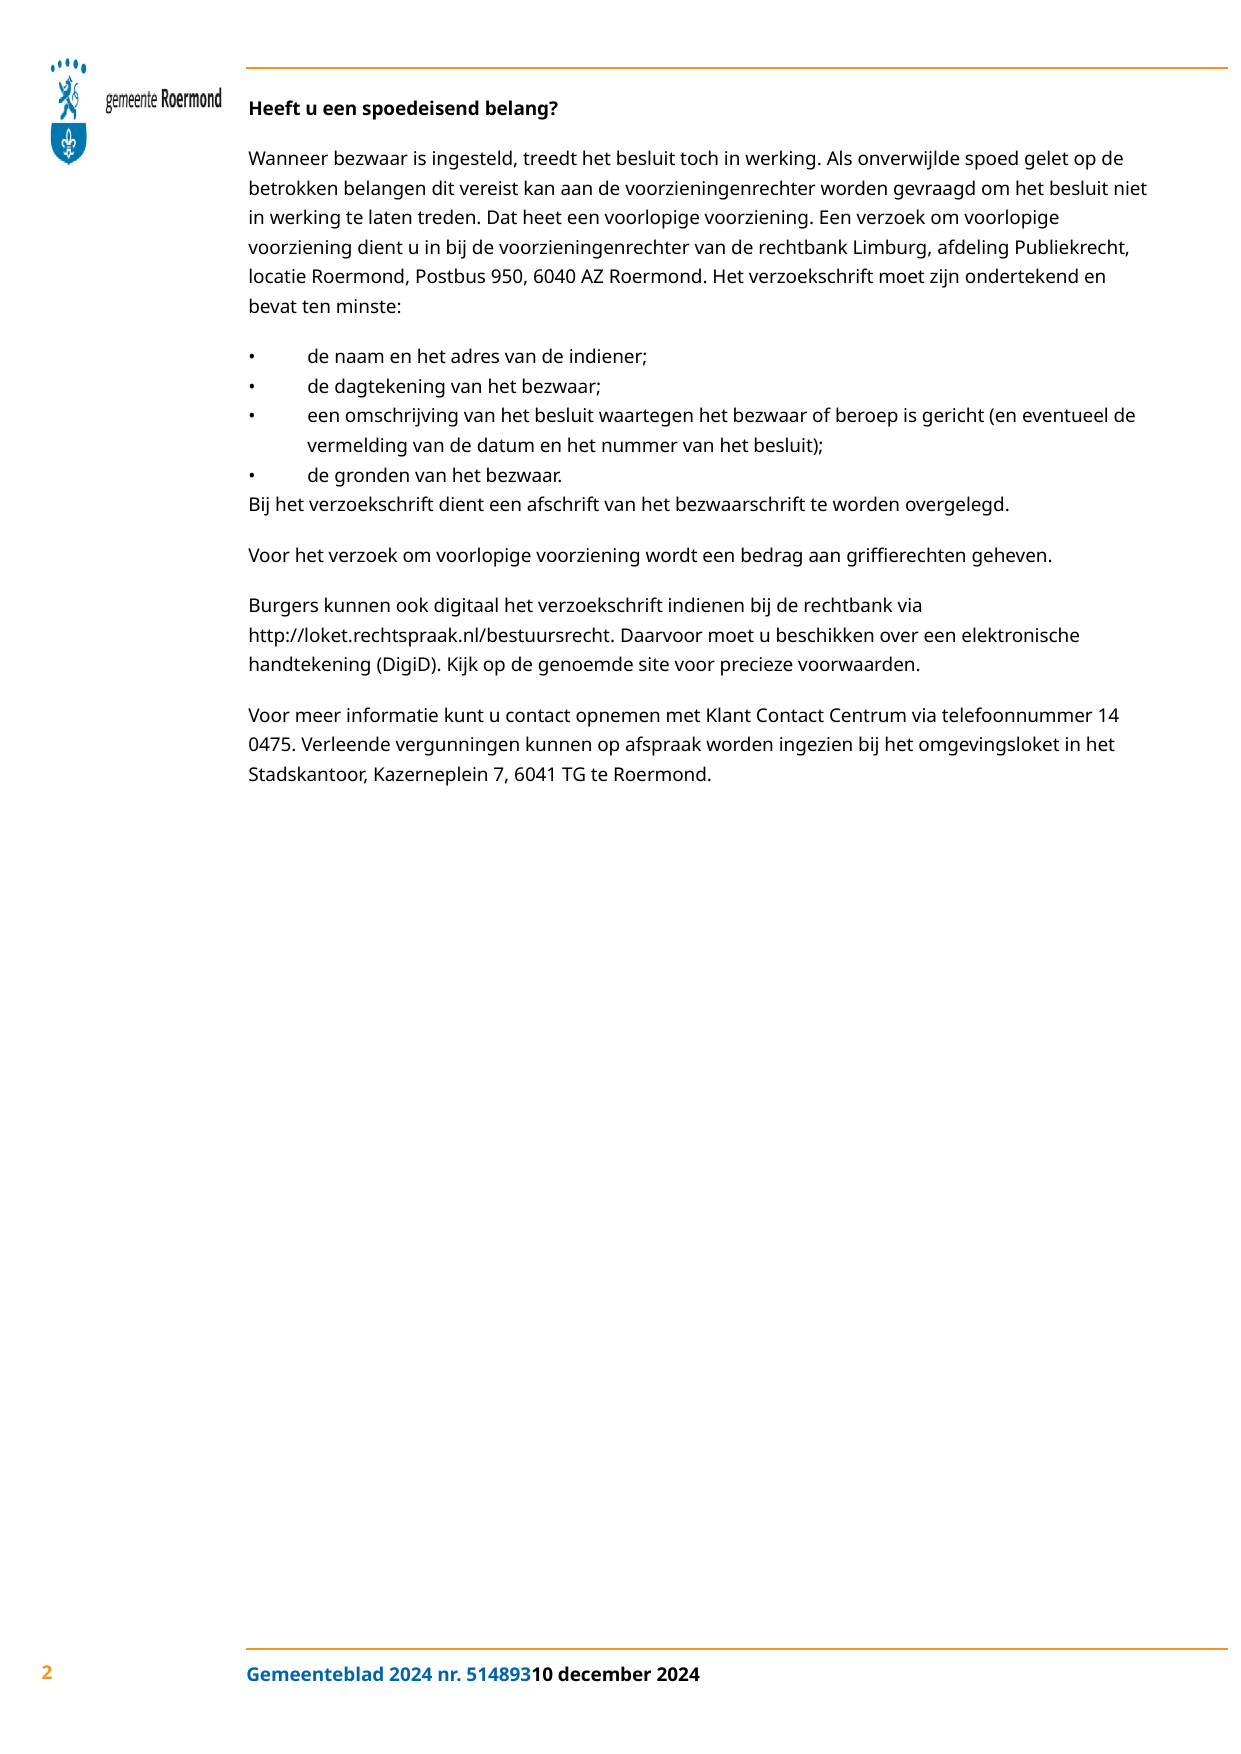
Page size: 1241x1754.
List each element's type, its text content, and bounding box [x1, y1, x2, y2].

text Heeft u een spoedeisend belang? [248, 95, 1152, 121]
list een omschrijving van het besluit waartegen het bezwaar of beroep is gericht (en eventueel de vermelding van de datum en het nummer van het besluit); [248, 403, 1152, 458]
list de gronden van het bezwaar. [248, 462, 1152, 488]
list de naam en het adres van de indiener; [248, 343, 1152, 369]
picture [41, 47, 231, 172]
text Wanneer bezwaar is ingesteld, treedt het besluit toch in werking. Als onverwijlde spoed gelet op de betrokken belangen dit vereist kan aan de voorzieningenrechter worden gevraagd om het besluit niet in werking te laten treden. Dat heet een voorlopige voorziening. Een verzoek om voorlopige voorziening dient u in bij de voorzieningenrechter van de rechtbank Limburg, afdeling Publiekrecht, locatie Roermond, Postbus 950, 6040 AZ Roermond. Het verzoekschrift moet zijn ondertekend en bevat ten minste: [248, 145, 1152, 319]
list de dagtekening van het bezwaar; [248, 373, 1152, 399]
text Burgers kunnen ook digitaal het verzoekschrift indienen bij de rechtbank via http://loket.rechtspraak.nl/bestuursrecht. Daarvoor moet u beschikken over een elektronische handtekening (DigiD). Kijk op de genoemde site voor precieze voorwaarden. [248, 592, 1152, 677]
text Bij het verzoekschrift dient een afschrift van het bezwaarschrift te worden overgelegd. [248, 491, 1152, 517]
text Voor het verzoek om voorlopige voorziening wordt een bedrag aan griffierechten geheven. [248, 542, 1152, 568]
text Voor meer informatie kunt u contact opnemen met Klant Contact Centrum via telefoonnummer 14 0475. Verleende vergunningen kunnen op afspraak worden ingezien bij het omgevingsloket in het Stadskantoor, Kazerneplein 7, 6041 TG te Roermond. [248, 702, 1152, 787]
